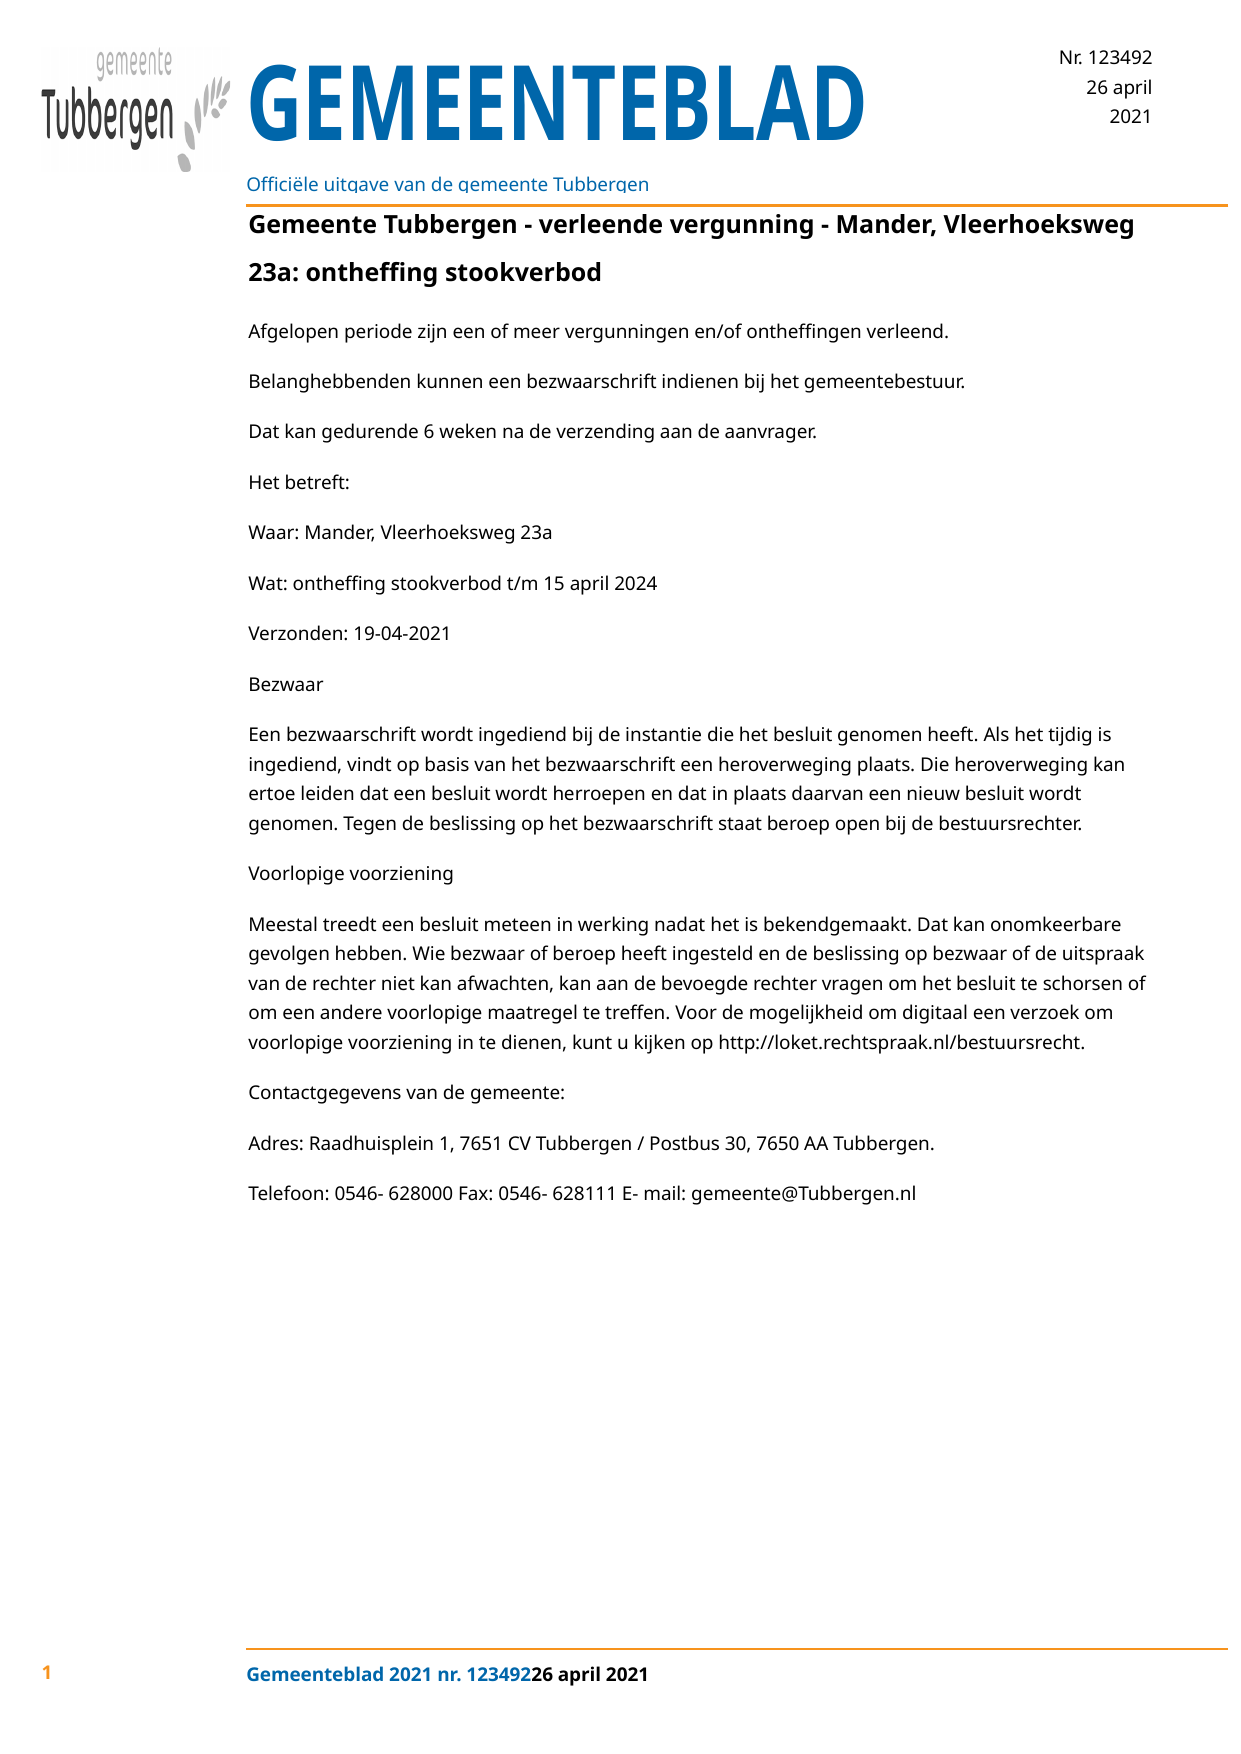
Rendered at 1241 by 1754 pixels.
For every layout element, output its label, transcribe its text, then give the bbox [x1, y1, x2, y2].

text Telefoon: 0546- 628000 Fax: 0546- 628111 E- mail: gemeente@Tubbergen.nl [248, 1180, 1152, 1206]
text Het betreft: [248, 469, 1152, 495]
text Verzonden: 19-04-2021 [248, 620, 1152, 646]
text Afgelopen periode zijn een of meer vergunningen en/of ontheffingen verleend. [248, 318, 1152, 344]
text Bezwaar [248, 671, 1152, 697]
text Meestal treedt een besluit meteen in werking nadat het is bekendgemaakt. Dat kan onomkeerbare gevolgen hebben. Wie bezwaar of beroep heeft ingesteld en de beslissing op bezwaar of de uitspraak van de rechter niet kan afwachten, kan aan de bevoegde rechter vragen om het besluit te schorsen of om een andere voorlopige maatregel te treffen. Voor de mogelijkheid om digitaal een verzoek om voorlopige voorziening in te dienen, kunt u kijken op http://loket.rechtspraak.nl/bestuursrecht. [248, 911, 1152, 1055]
text Dat kan gedurende 6 weken na de verzending aan de aanvrager. [248, 419, 1152, 444]
text Voorlopige voorziening [248, 860, 1152, 886]
picture [41, 47, 231, 172]
text Adres: Raadhuisplein 1, 7651 CV Tubbergen / Postbus 30, 7650 AA Tubbergen. [248, 1130, 1152, 1156]
text Wat: ontheffing stookverbod t/m 15 april 2024 [248, 570, 1152, 596]
text Een bezwaarschrift wordt ingediend bij de instantie die het besluit genomen heeft. Als het tijdig is ingediend, vindt op basis van het bezwaarschrift een heroverweging plaats. Die heroverweging kan ertoe leiden dat een besluit wordt herroepen en dat in plaats daarvan een nieuw besluit wordt genomen. Tegen de beslissing op het bezwaarschrift staat beroep open bij de bestuursrechter. [248, 721, 1152, 836]
text Gemeente Tubbergen - verleende vergunning - Mander, Vleerhoeksweg 23a: ontheffing stookverbod [248, 207, 1152, 288]
text Belanghebbenden kunnen een bezwaarschrift indienen bij het gemeentebestuur. [248, 368, 1152, 394]
text Contactgegevens van de gemeente: [248, 1079, 1152, 1105]
text Waar: Mander, Vleerhoeksweg 23a [248, 519, 1152, 545]
